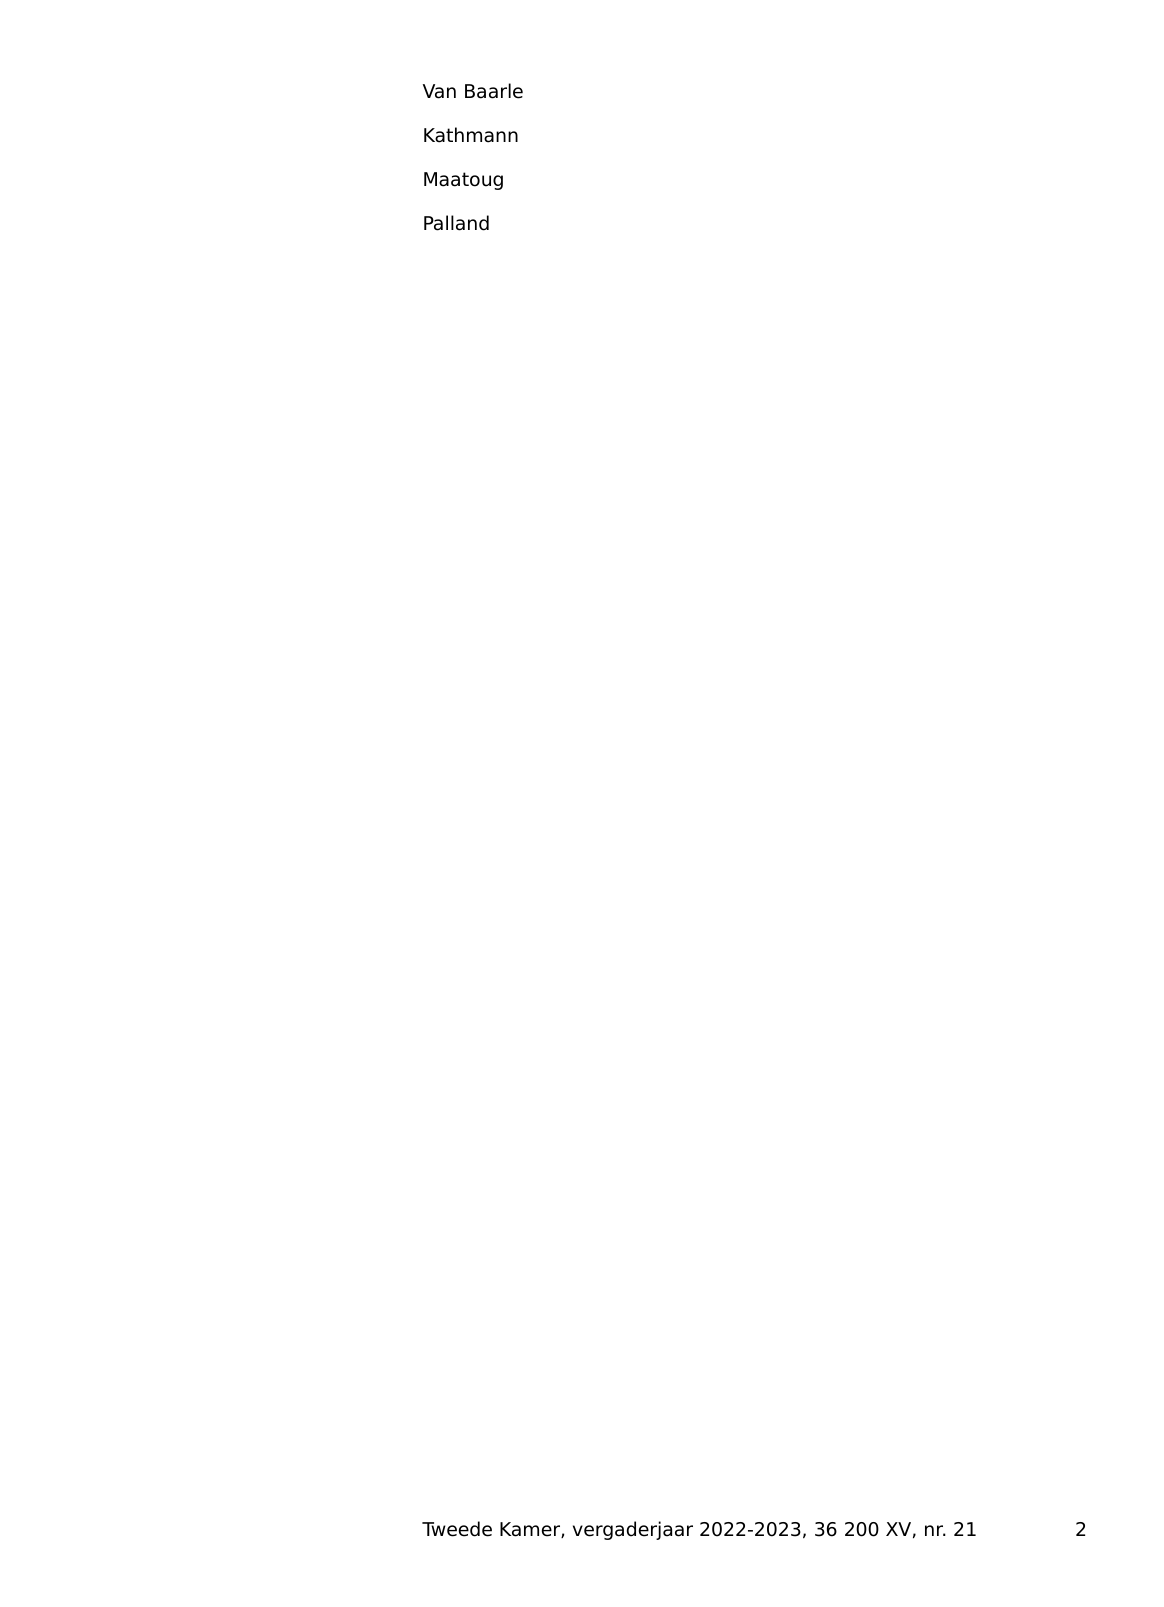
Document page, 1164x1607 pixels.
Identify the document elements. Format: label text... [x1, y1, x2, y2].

text Van Baarle Kathmann Maatoug Palland [422, 59, 1087, 235]
